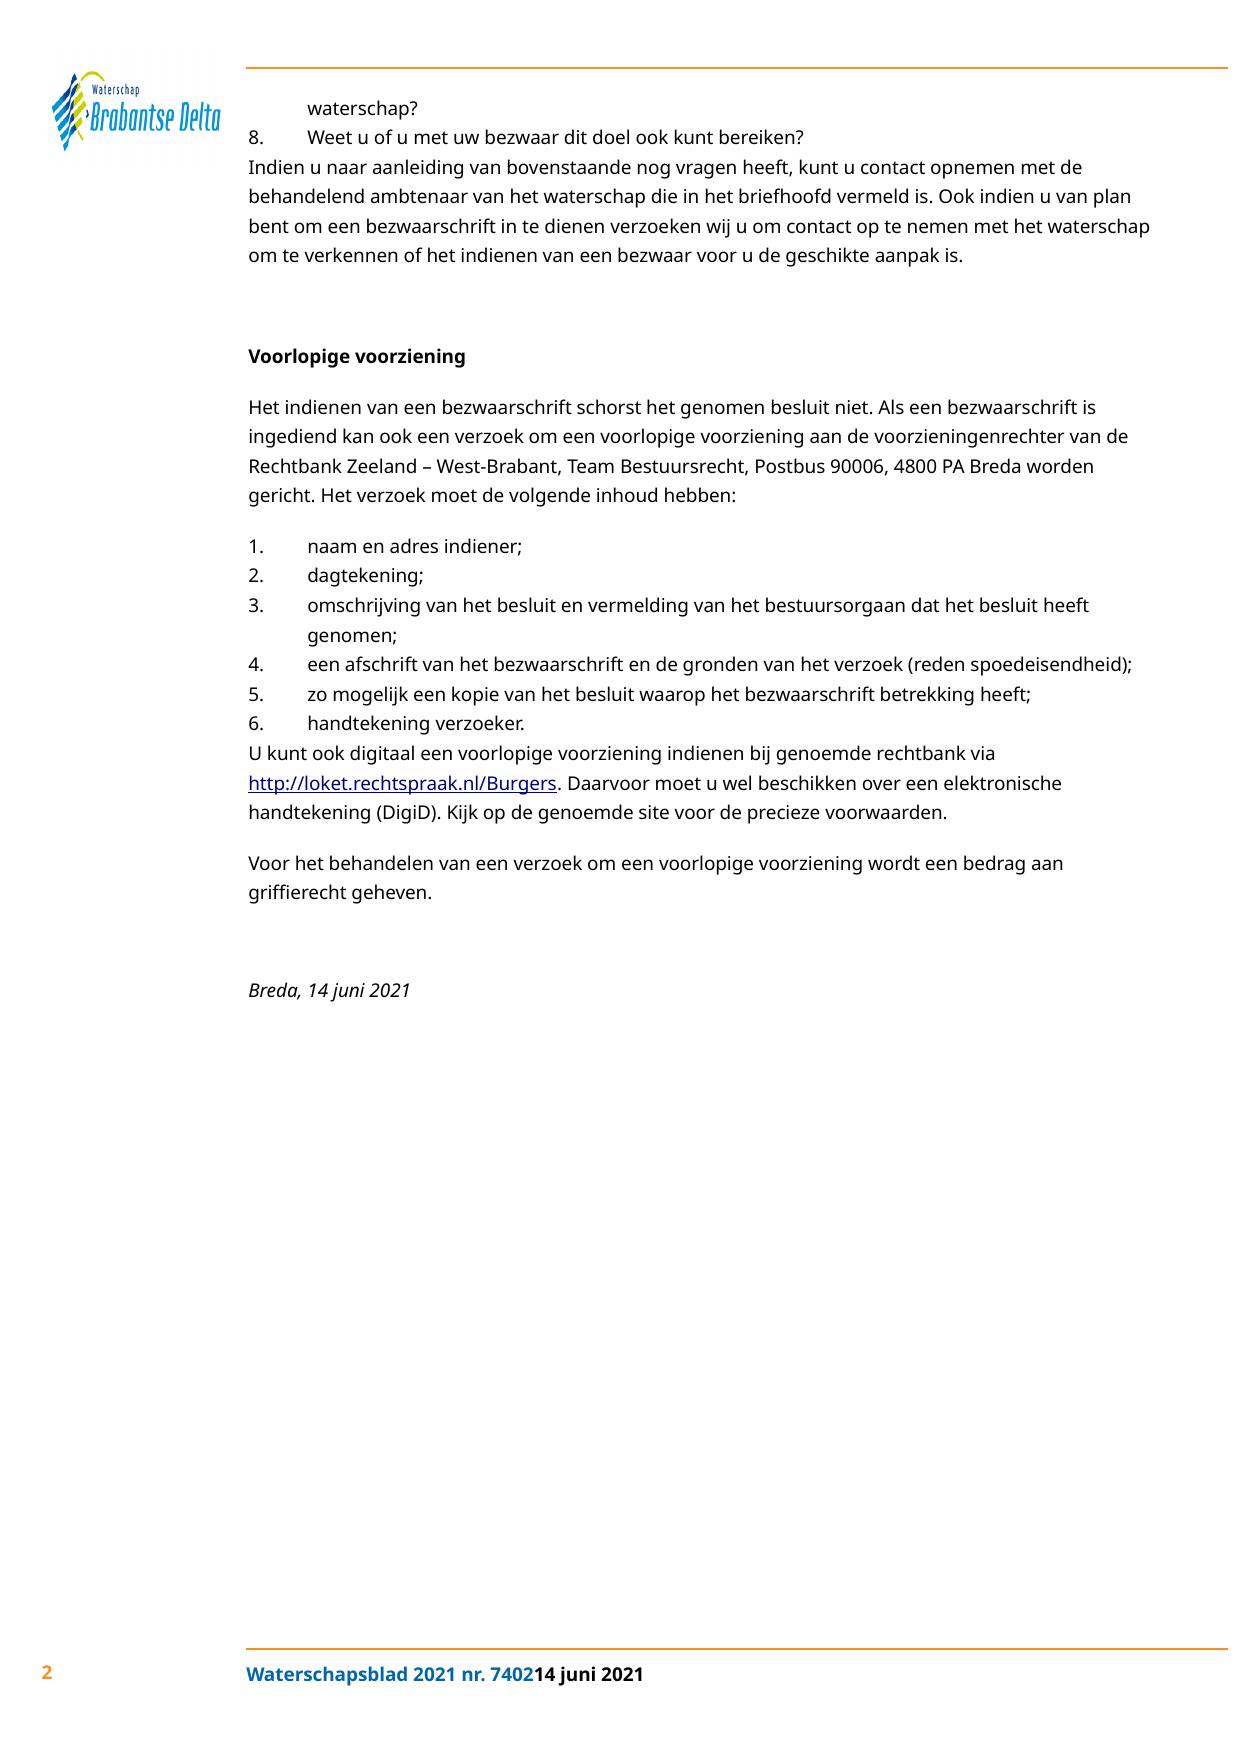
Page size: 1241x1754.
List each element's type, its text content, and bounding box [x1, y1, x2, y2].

list naam en adres indiener; [248, 533, 1152, 559]
text U kunt ook digitaal een voorlopige voorziening indienen bij genoemde rechtbank via http://loket.rechtspraak.nl/Burgers. Daarvoor moet u wel beschikken over een elektronische handtekening (DigiD). Kijk op de genoemde site voor de precieze voorwaarden. [248, 740, 1152, 825]
list omschrijving van het besluit en vermelding van het bestuursorgaan dat het besluit heeft genomen; [248, 592, 1152, 648]
list een afschrift van het bezwaarschrift en de gronden van het verzoek (reden spoedeisendheid); [248, 651, 1152, 677]
text Indien u naar aanleiding van bovenstaande nog vragen heeft, kunt u contact opnemen met de behandelend ambtenaar van het waterschap die in het briefhoofd vermeld is. Ook indien u van plan bent om een bezwaarschrift in te dienen verzoeken wij u om contact op te nemen met het waterschap om te verkennen of het indienen van een bezwaar voor u de geschikte aanpak is. [248, 154, 1152, 268]
list zo mogelijk een kopie van het besluit waarop het bezwaarschrift betrekking heeft; [248, 681, 1152, 707]
text Voorlopige voorziening [248, 343, 1152, 369]
text Breda, 14 juni 2021 [248, 978, 1152, 1003]
picture [41, 47, 231, 172]
list handtekening verzoeker. [248, 711, 1152, 736]
list Weet u of u met uw bezwaar dit doel ook kunt bereiken? [248, 124, 1152, 150]
text Het indienen van een bezwaarschrift schorst het genomen besluit niet. Als een bezwaarschrift is ingediend kan ook een verzoek om een voorlopige voorziening aan de voorzieningenrechter van de Rechtbank Zeeland – West-Brabant, Team Bestuursrecht, Postbus 90006, 4800 PA Breda worden gericht. Het verzoek moet de volgende inhoud hebben: [248, 394, 1152, 508]
list dagtekening; [248, 563, 1152, 588]
list waterschap? [248, 95, 1152, 121]
text Voor het behandelen van een verzoek om een voorlopige voorziening wordt een bedrag aan griffierecht geheven. [248, 850, 1152, 905]
